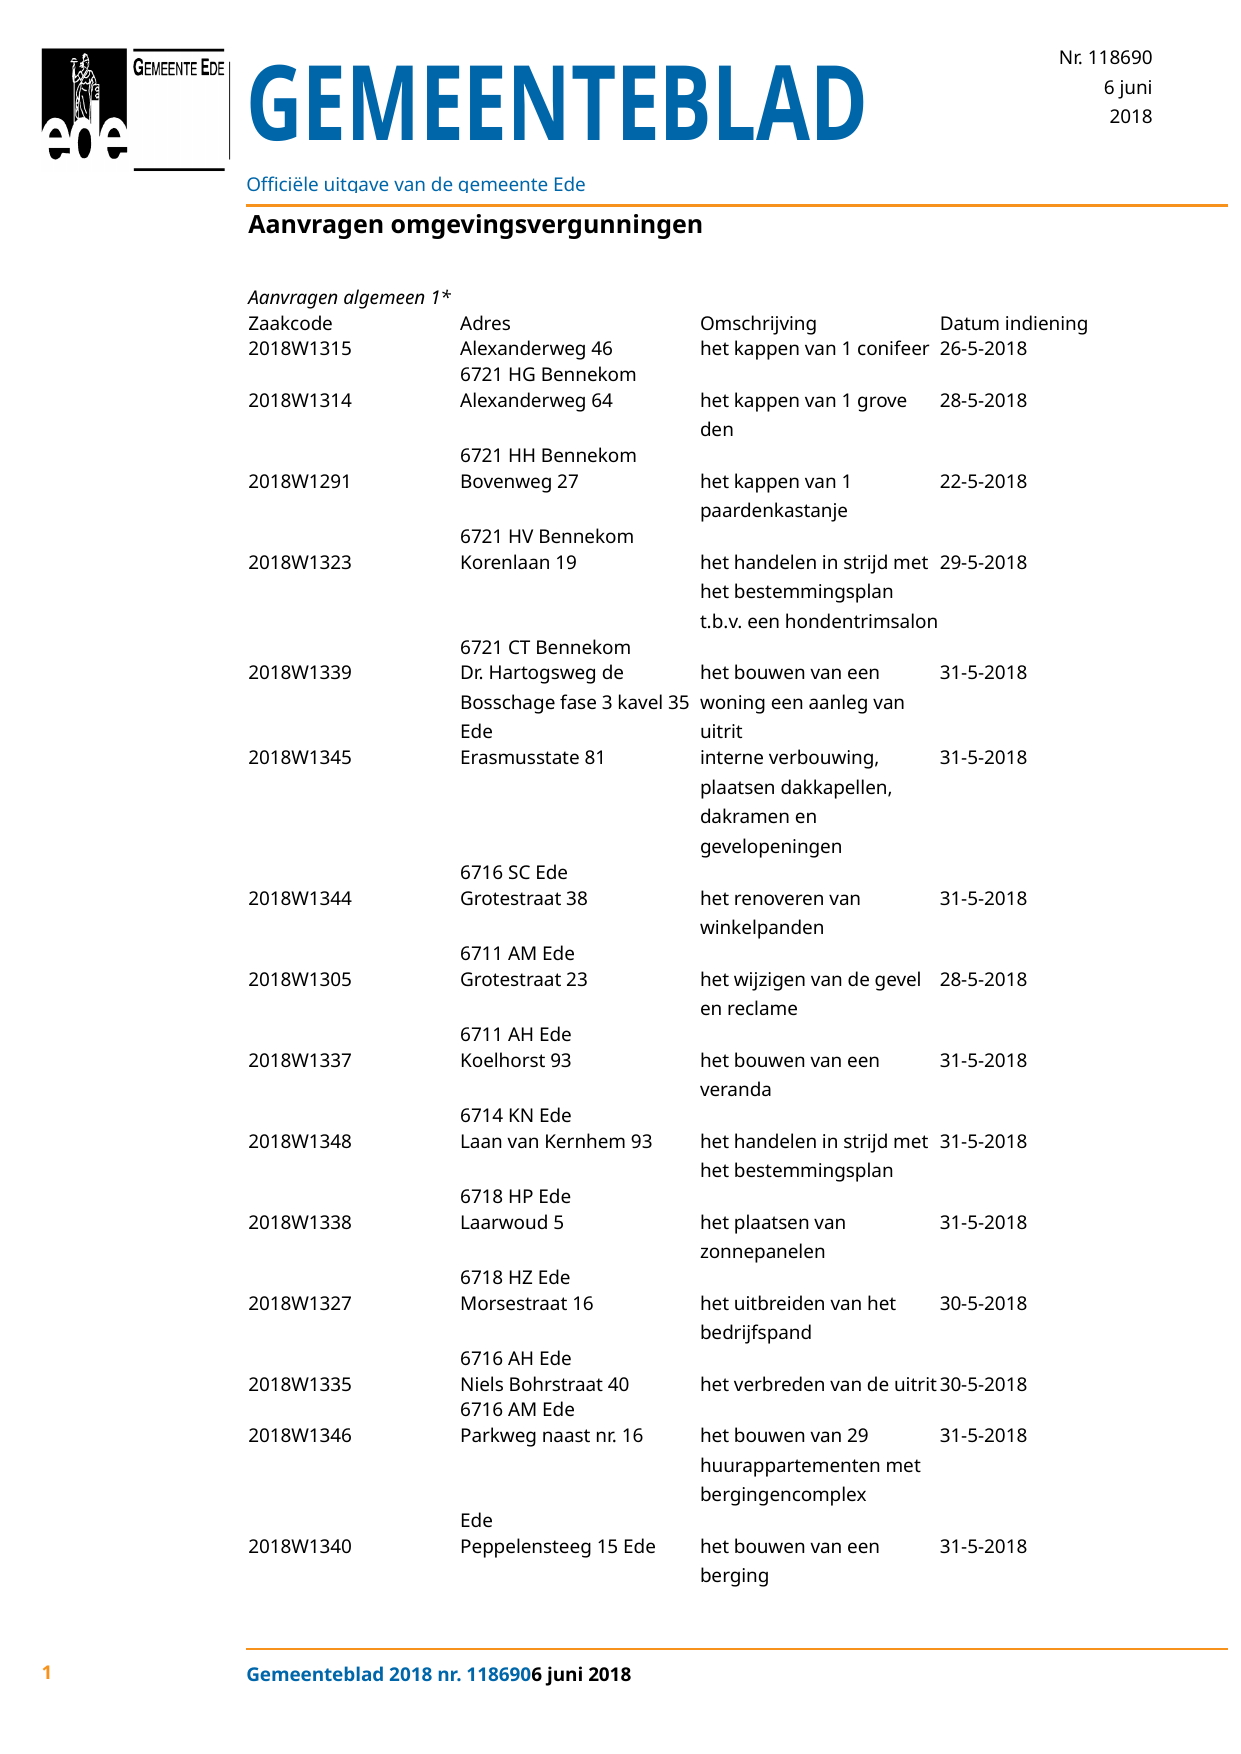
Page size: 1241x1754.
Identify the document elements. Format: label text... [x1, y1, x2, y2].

table_cell Bovenweg 27 [460, 468, 700, 523]
table_cell [700, 442, 939, 468]
table_cell Grotestraat 23 [460, 966, 700, 1021]
table_cell 30-5-2018 [940, 1371, 1152, 1397]
table_header Adres [460, 310, 700, 335]
table_cell [940, 634, 1152, 659]
table_cell 28-5-2018 [940, 966, 1152, 1021]
table_cell Alexanderweg 46 [460, 335, 700, 361]
table_cell [248, 940, 460, 966]
table_cell het plaatsen van zonnepanelen [700, 1209, 939, 1264]
table_cell 6721 HH Bennekom [460, 442, 700, 468]
text Aanvragen omgevingsvergunningen [248, 207, 1152, 241]
table_cell het kappen van 1 grove den [700, 387, 939, 442]
table_cell 2018W1291 [248, 468, 460, 523]
table_cell Korenlaan 19 [460, 549, 700, 634]
table_cell 6721 HG Bennekom [460, 361, 700, 387]
table_cell Parkweg naast nr. 16 [460, 1423, 700, 1507]
table_cell 29-5-2018 [940, 549, 1152, 634]
table_cell [940, 361, 1152, 387]
table_cell [700, 940, 939, 966]
table_cell Erasmusstate 81 [460, 745, 700, 859]
table_cell 2018W1337 [248, 1047, 460, 1102]
table_cell [940, 1021, 1152, 1047]
table_cell het wijzigen van de gevel en reclame [700, 966, 939, 1021]
table_cell interne verbouwing, plaatsen dakkapellen, dakramen en gevelopeningen [700, 745, 939, 859]
table_cell Morsestraat 16 [460, 1290, 700, 1345]
table_cell Laarwoud 5 [460, 1209, 700, 1264]
table_cell [700, 523, 939, 549]
table_cell het handelen in strijd met het bestemmingsplan t.b.v. een hondentrimsalon [700, 549, 939, 634]
table_cell [248, 1183, 460, 1209]
table_cell [248, 1397, 460, 1422]
table_cell 6721 CT Bennekom [460, 634, 700, 659]
table_cell 31-5-2018 [940, 745, 1152, 859]
table_cell het bouwen van 29 huurappartementen met bergingencomplex [700, 1423, 939, 1507]
table_cell [248, 859, 460, 885]
table_cell 6718 HP Ede [460, 1183, 700, 1209]
table_cell [940, 442, 1152, 468]
table_cell [940, 1397, 1152, 1422]
table_cell 2018W1327 [248, 1290, 460, 1345]
table_cell [700, 1345, 939, 1371]
table_cell [248, 523, 460, 549]
table_cell Alexanderweg 64 [460, 387, 700, 442]
table_cell 6716 SC Ede [460, 859, 700, 885]
table_cell 31-5-2018 [940, 1128, 1152, 1183]
table_cell [700, 634, 939, 659]
table_cell 6714 KN Ede [460, 1102, 700, 1128]
table_cell 26-5-2018 [940, 335, 1152, 361]
table_cell het bouwen van een veranda [700, 1047, 939, 1102]
table_cell 2018W1340 [248, 1533, 460, 1588]
table_cell 2018W1348 [248, 1128, 460, 1183]
table_header Omschrijving [700, 310, 939, 335]
table_cell Dr. Hartogsweg de Bosschage fase 3 kavel 35 Ede [460, 660, 700, 744]
table_cell [248, 1021, 460, 1047]
table_cell 2018W1344 [248, 885, 460, 940]
table_cell [700, 1264, 939, 1290]
table_cell 2018W1314 [248, 387, 460, 442]
table_cell [940, 1507, 1152, 1533]
table_cell het kappen van 1 conifeer [700, 335, 939, 361]
table_cell [248, 634, 460, 659]
table_cell [700, 1021, 939, 1047]
table_cell 30-5-2018 [940, 1290, 1152, 1345]
table_cell [940, 523, 1152, 549]
table_cell 6711 AH Ede [460, 1021, 700, 1047]
table_cell Laan van Kernhem 93 [460, 1128, 700, 1183]
table_cell 2018W1305 [248, 966, 460, 1021]
table_cell het handelen in strijd met het bestemmingsplan [700, 1128, 939, 1183]
table_cell 6711 AM Ede [460, 940, 700, 966]
table_cell 6716 AH Ede [460, 1345, 700, 1371]
table_cell het bouwen van een berging [700, 1533, 939, 1588]
table_cell het kappen van 1 paardenkastanje [700, 468, 939, 523]
table_cell 31-5-2018 [940, 660, 1152, 744]
table_cell 6721 HV Bennekom [460, 523, 700, 549]
table_cell 2018W1323 [248, 549, 460, 634]
table_cell [700, 1102, 939, 1128]
picture [41, 47, 231, 172]
table_cell [248, 1102, 460, 1128]
table_cell [940, 1102, 1152, 1128]
table_cell [248, 1264, 460, 1290]
table_cell 31-5-2018 [940, 1209, 1152, 1264]
table_cell het renoveren van winkelpanden [700, 885, 939, 940]
table_cell 31-5-2018 [940, 1533, 1152, 1588]
table_cell 2018W1339 [248, 660, 460, 744]
table_cell [940, 1183, 1152, 1209]
table_cell [700, 361, 939, 387]
table_cell Koelhorst 93 [460, 1047, 700, 1102]
table_cell 22-5-2018 [940, 468, 1152, 523]
table_header Datum indiening [940, 310, 1152, 335]
table_cell 2018W1335 [248, 1371, 460, 1397]
table_cell het uitbreiden van het bedrijfspand [700, 1290, 939, 1345]
table_cell [700, 1183, 939, 1209]
table_cell [248, 442, 460, 468]
table_cell [940, 1345, 1152, 1371]
table_cell Ede [460, 1507, 700, 1533]
table_cell [700, 859, 939, 885]
table_cell 2018W1315 [248, 335, 460, 361]
table_cell [700, 1507, 939, 1533]
table_cell [940, 940, 1152, 966]
table_cell 2018W1338 [248, 1209, 460, 1264]
table_cell 6716 AM Ede [460, 1397, 700, 1422]
table_cell 2018W1346 [248, 1423, 460, 1507]
table_cell Grotestraat 38 [460, 885, 700, 940]
table_cell [940, 859, 1152, 885]
table_cell 31-5-2018 [940, 1423, 1152, 1507]
table_cell [700, 1397, 939, 1422]
table_cell 2018W1345 [248, 745, 460, 859]
text Aanvragen algemeen 1* [248, 284, 1152, 309]
table_cell [248, 361, 460, 387]
table_cell [940, 1264, 1152, 1290]
table_cell het bouwen van een woning een aanleg van uitrit [700, 660, 939, 744]
table_cell 31-5-2018 [940, 1047, 1152, 1102]
table_cell 28-5-2018 [940, 387, 1152, 442]
table_cell het verbreden van de uitrit [700, 1371, 939, 1397]
table_cell [248, 1507, 460, 1533]
table_cell 6718 HZ Ede [460, 1264, 700, 1290]
table_cell 31-5-2018 [940, 885, 1152, 940]
table_cell Peppelensteeg 15 Ede [460, 1533, 700, 1588]
table_cell Niels Bohrstraat 40 [460, 1371, 700, 1397]
table_header Zaakcode [248, 310, 460, 335]
table_cell [248, 1345, 460, 1371]
